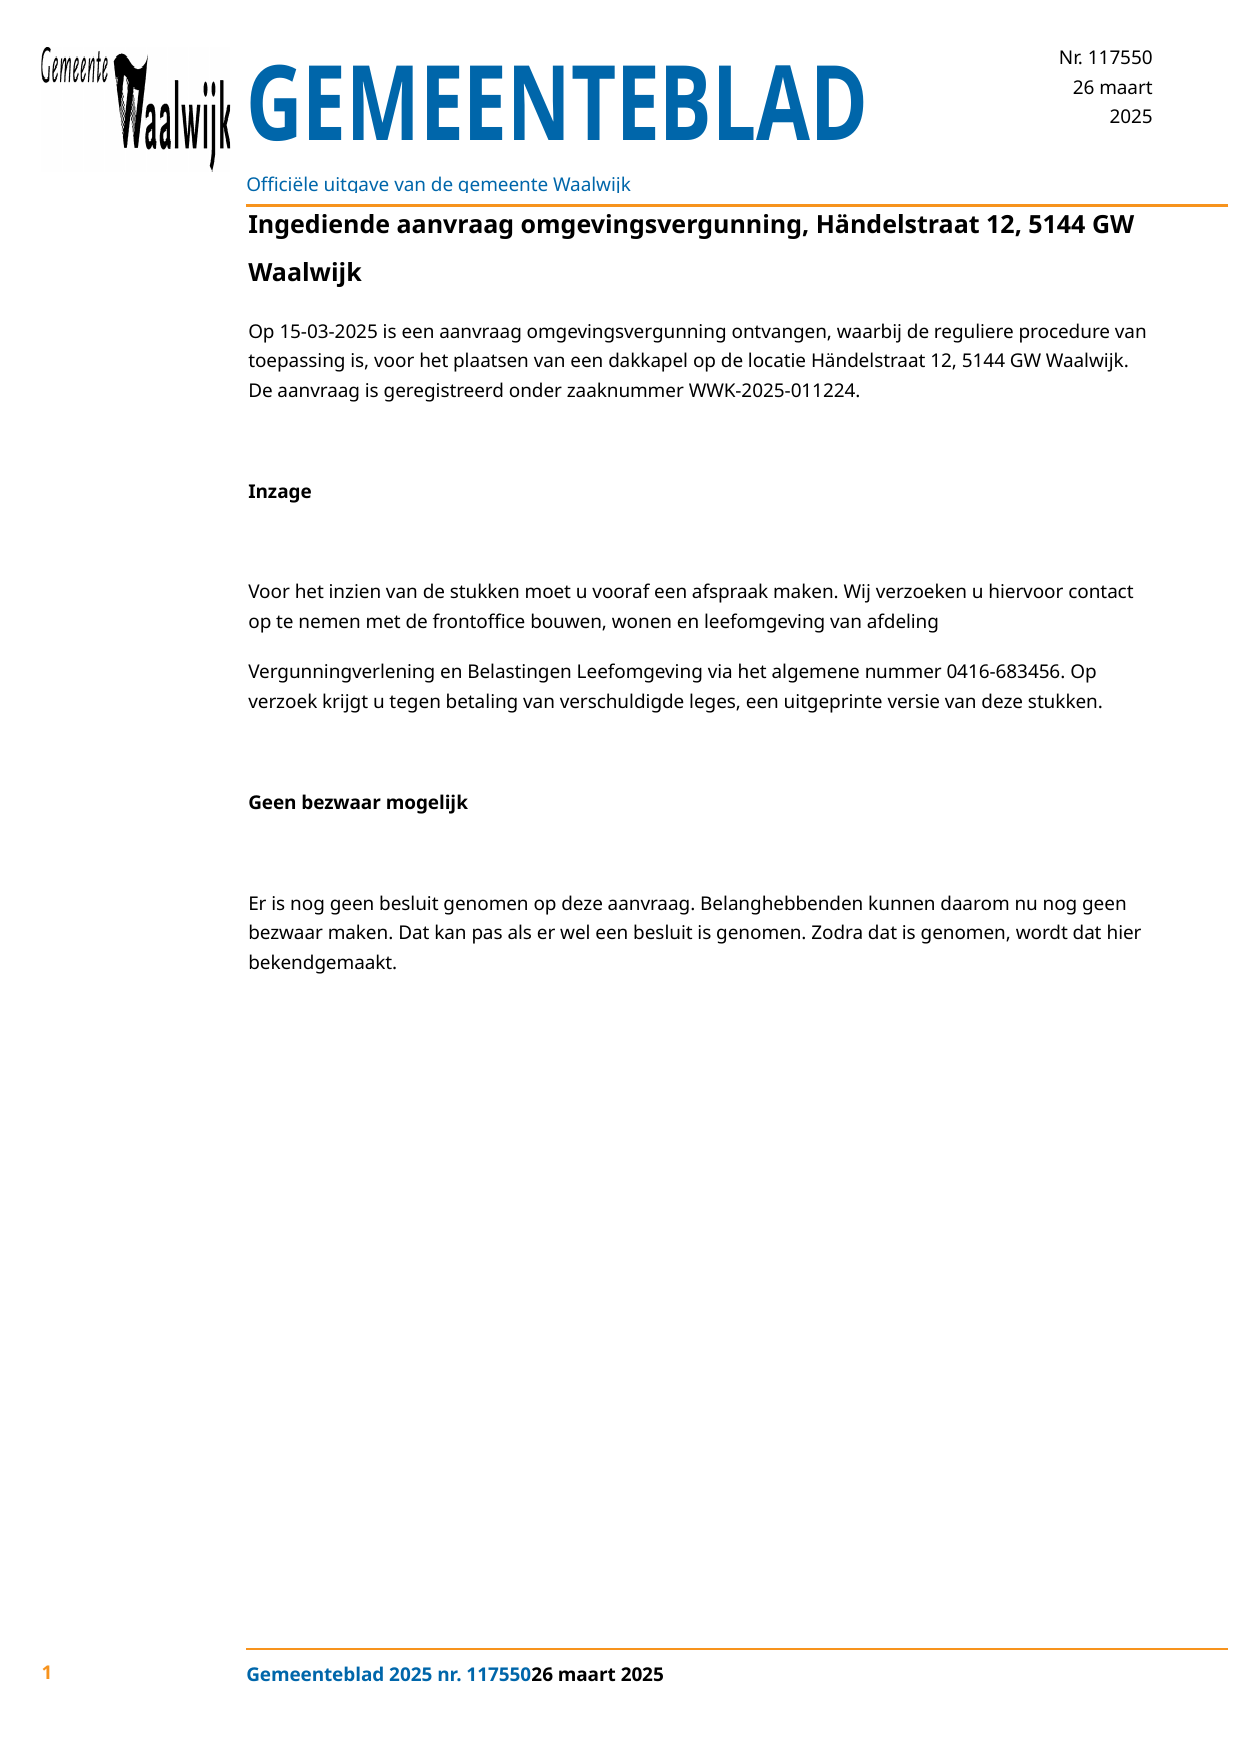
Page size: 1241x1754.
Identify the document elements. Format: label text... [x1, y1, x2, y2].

text Voor het inzien van de stukken moet u vooraf een afspraak maken. Wij verzoeken u hiervoor contact op te nemen met de frontoffice bouwen, wonen en leefomgeving van afdeling [248, 579, 1152, 634]
text Geen bezwaar mogelijk [248, 789, 1152, 815]
text Vergunningverlening en Belastingen Leefomgeving via het algemene nummer 0416-683456. Op verzoek krijgt u tegen betaling van verschuldigde leges, een uitgeprinte versie van deze stukken. [248, 659, 1152, 714]
text Op 15-03-2025 is een aanvraag omgevingsvergunning ontvangen, waarbij de reguliere procedure van toepassing is, voor het plaatsen van een dakkapel op de locatie Händelstraat 12, 5144 GW Waalwijk. De aanvraag is geregistreerd onder zaaknummer WWK-2025-011224. [248, 318, 1152, 403]
text Ingediende aanvraag omgevingsvergunning, Händelstraat 12, 5144 GW Waalwijk [248, 207, 1152, 288]
text Er is nog geen besluit genomen op deze aanvraag. Belanghebbenden kunnen daarom nu nog geen bezwaar maken. Dat kan pas als er wel een besluit is genomen. Zodra dat is genomen, wordt dat hier bekendgemaakt. [248, 890, 1152, 975]
text Inzage [248, 478, 1152, 504]
picture [41, 47, 231, 172]
